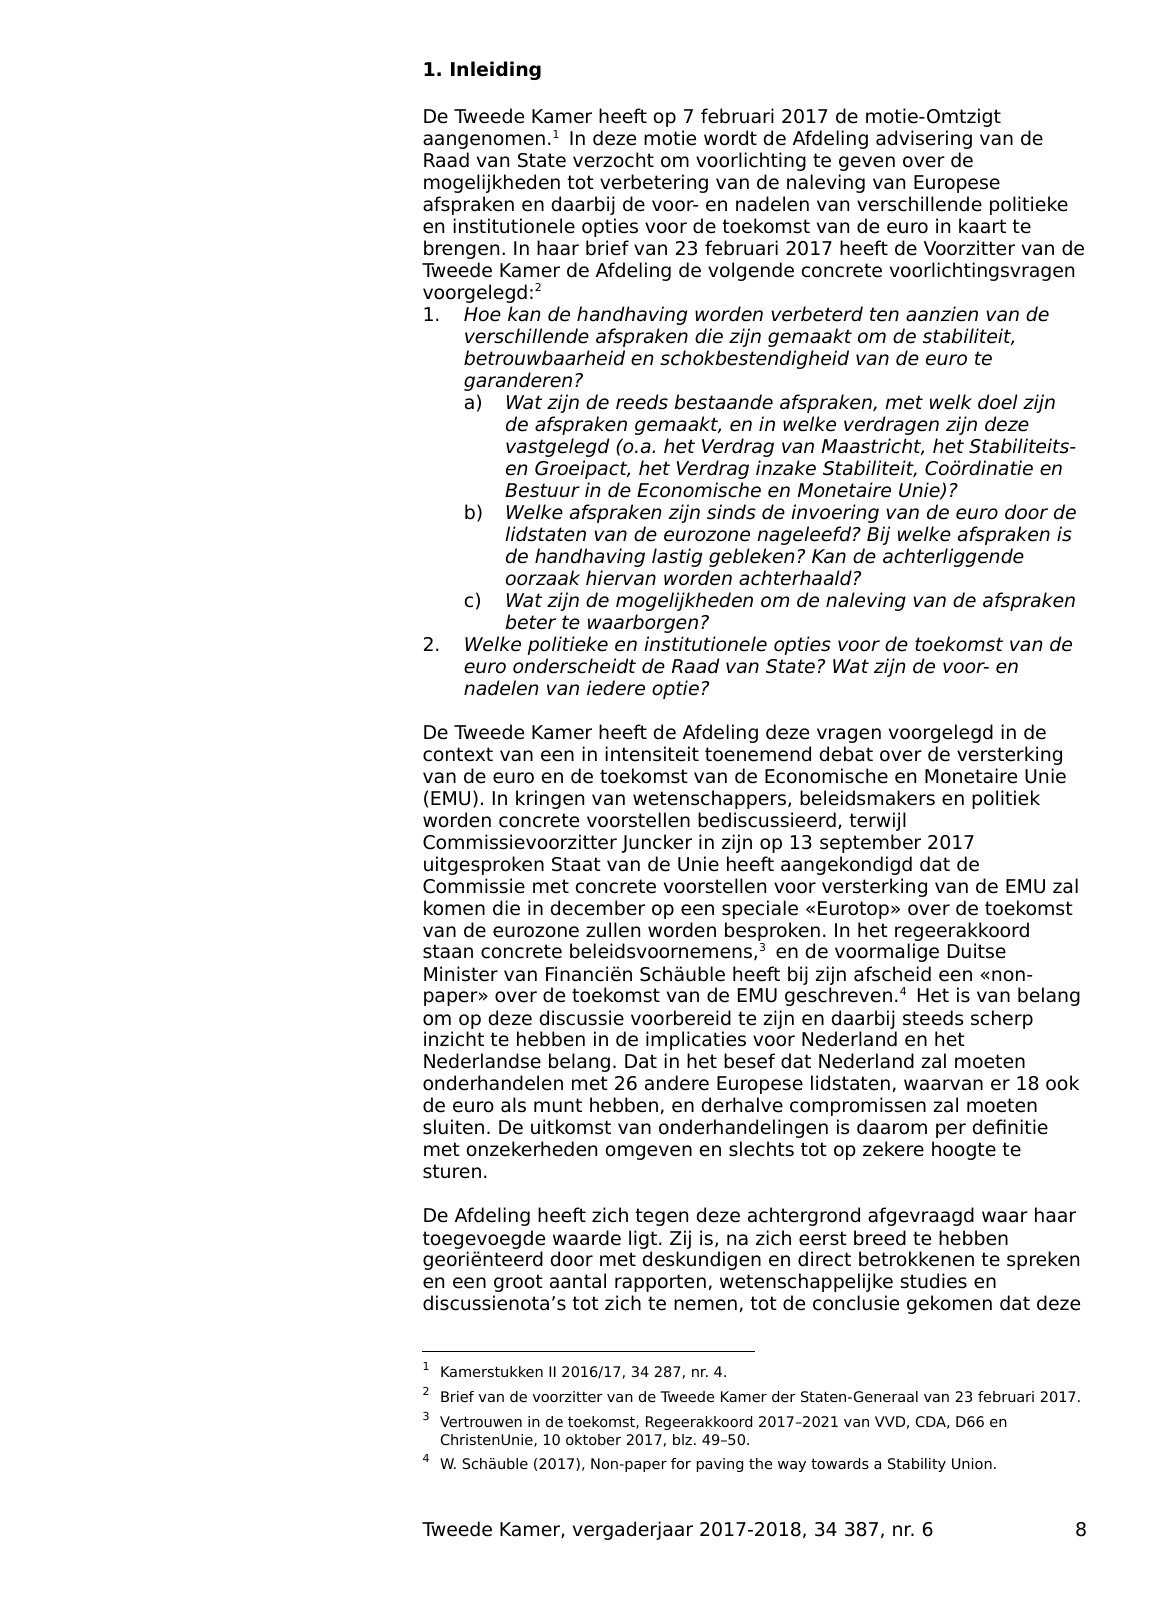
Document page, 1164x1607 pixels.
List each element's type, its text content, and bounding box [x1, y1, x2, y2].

text Brief van de voorzitter van de Tweede Kamer der Staten-Generaal van 23 februari 2017. [422, 1385, 1087, 1407]
subtitle 1. Inleiding [422, 59, 1087, 81]
text 1. Hoe kan de handhaving worden verbeterd ten aanzien van de verschillende afspraken die zijn gemaakt om de stabiliteit, betrouwbaarheid en schokbestendigheid van de euro te garanderen? [422, 304, 1087, 392]
text a) Wat zijn de reeds bestaande afspraken, met welk doel zijn de afspraken gemaakt, en in welke verdragen zijn deze vastgelegd (o.a. het Verdrag van Maastricht, het Stabiliteits- en Groeipact, het Verdrag inzake Stabiliteit, Coördinatie en Bestuur in de Economische en Monetaire Unie)? [464, 392, 1087, 502]
text De Afdeling heeft zich tegen deze achtergrond afgevraagd waar haar toegevoegde waarde ligt. Zij is, na zich eerst breed te hebben georiënteerd door met deskundigen en direct betrokkenen te spreken en een groot aantal rapporten, wetenschappelijke studies en discussienota’s tot zich te nemen, tot de conclusie gekomen dat deze [422, 1205, 1087, 1315]
text c) Wat zijn de mogelijkheden om de naleving van de afspraken beter te waarborgen? [464, 589, 1087, 633]
text 2. Welke politieke en institutionele opties voor de toekomst van de euro onderscheidt de Raad van State? Wat zijn de voor- en nadelen van iedere optie? [422, 633, 1087, 699]
text De Tweede Kamer heeft de Afdeling deze vragen voorgelegd in de context van een in intensiteit toenemend debat over de versterking van de euro en de toekomst van de Economische en Monetaire Unie (EMU). In kringen van wetenschappers, beleidsmakers en politiek worden concrete voorstellen bediscussieerd, terwijl Commissievoorzitter Juncker in zijn op 13 september 2017 uitgesproken Staat van de Unie heeft aangekondigd dat de Commissie met concrete voorstellen voor versterking van de EMU zal komen die in december op een speciale «Eurotop» over de toekomst van de eurozone zullen worden besproken. In het regeerakkoord staan concrete beleidsvoornemens, en de voormalige Duitse Minister van Financiën Schäuble heeft bij zijn afscheid een «non-paper» over de toekomst van de EMU geschreven. Het is van belang om op deze discussie voorbereid te zijn en daarbij steeds scherp inzicht te hebben in de implicaties voor Nederland en het Nederlandse belang. Dat in het besef dat Nederland zal moeten onderhandelen met 26 andere Europese lidstaten, waarvan er 18 ook de euro als munt hebben, en derhalve compromissen zal moeten sluiten. De uitkomst van onderhandelingen is daarom per definitie met onzekerheden omgeven en slechts tot op zekere hoogte te sturen. [422, 722, 1087, 1183]
text Vertrouwen in de toekomst, Regeerakkoord 2017–2021 van VVD, CDA, D66 en ChristenUnie, 10 oktober 2017, blz. 49–50. [422, 1410, 1087, 1449]
text Kamerstukken II 2016/17, 34 287, nr. 4. [422, 1360, 1087, 1382]
text De Tweede Kamer heeft op 7 februari 2017 de motie-Omtzigt aangenomen. In deze motie wordt de Afdeling advisering van de Raad van State verzocht om voorlichting te geven over de mogelijkheden tot verbetering van de naleving van Europese afspraken en daarbij de voor- en nadelen van verschillende politieke en institutionele opties voor de toekomst van de euro in kaart te brengen. In haar brief van 23 februari 2017 heeft de Voorzitter van de Tweede Kamer de Afdeling de volgende concrete voorlichtingsvragen voorgelegd: [422, 106, 1087, 304]
text b) Welke afspraken zijn sinds de invoering van de euro door de lidstaten van de eurozone nageleefd? Bij welke afspraken is de handhaving lastig gebleken? Kan de achterliggende oorzaak hiervan worden achterhaald? [464, 502, 1087, 589]
text W. Schäuble (2017), Non-paper for paving the way towards a Stability Union. [422, 1452, 1087, 1474]
